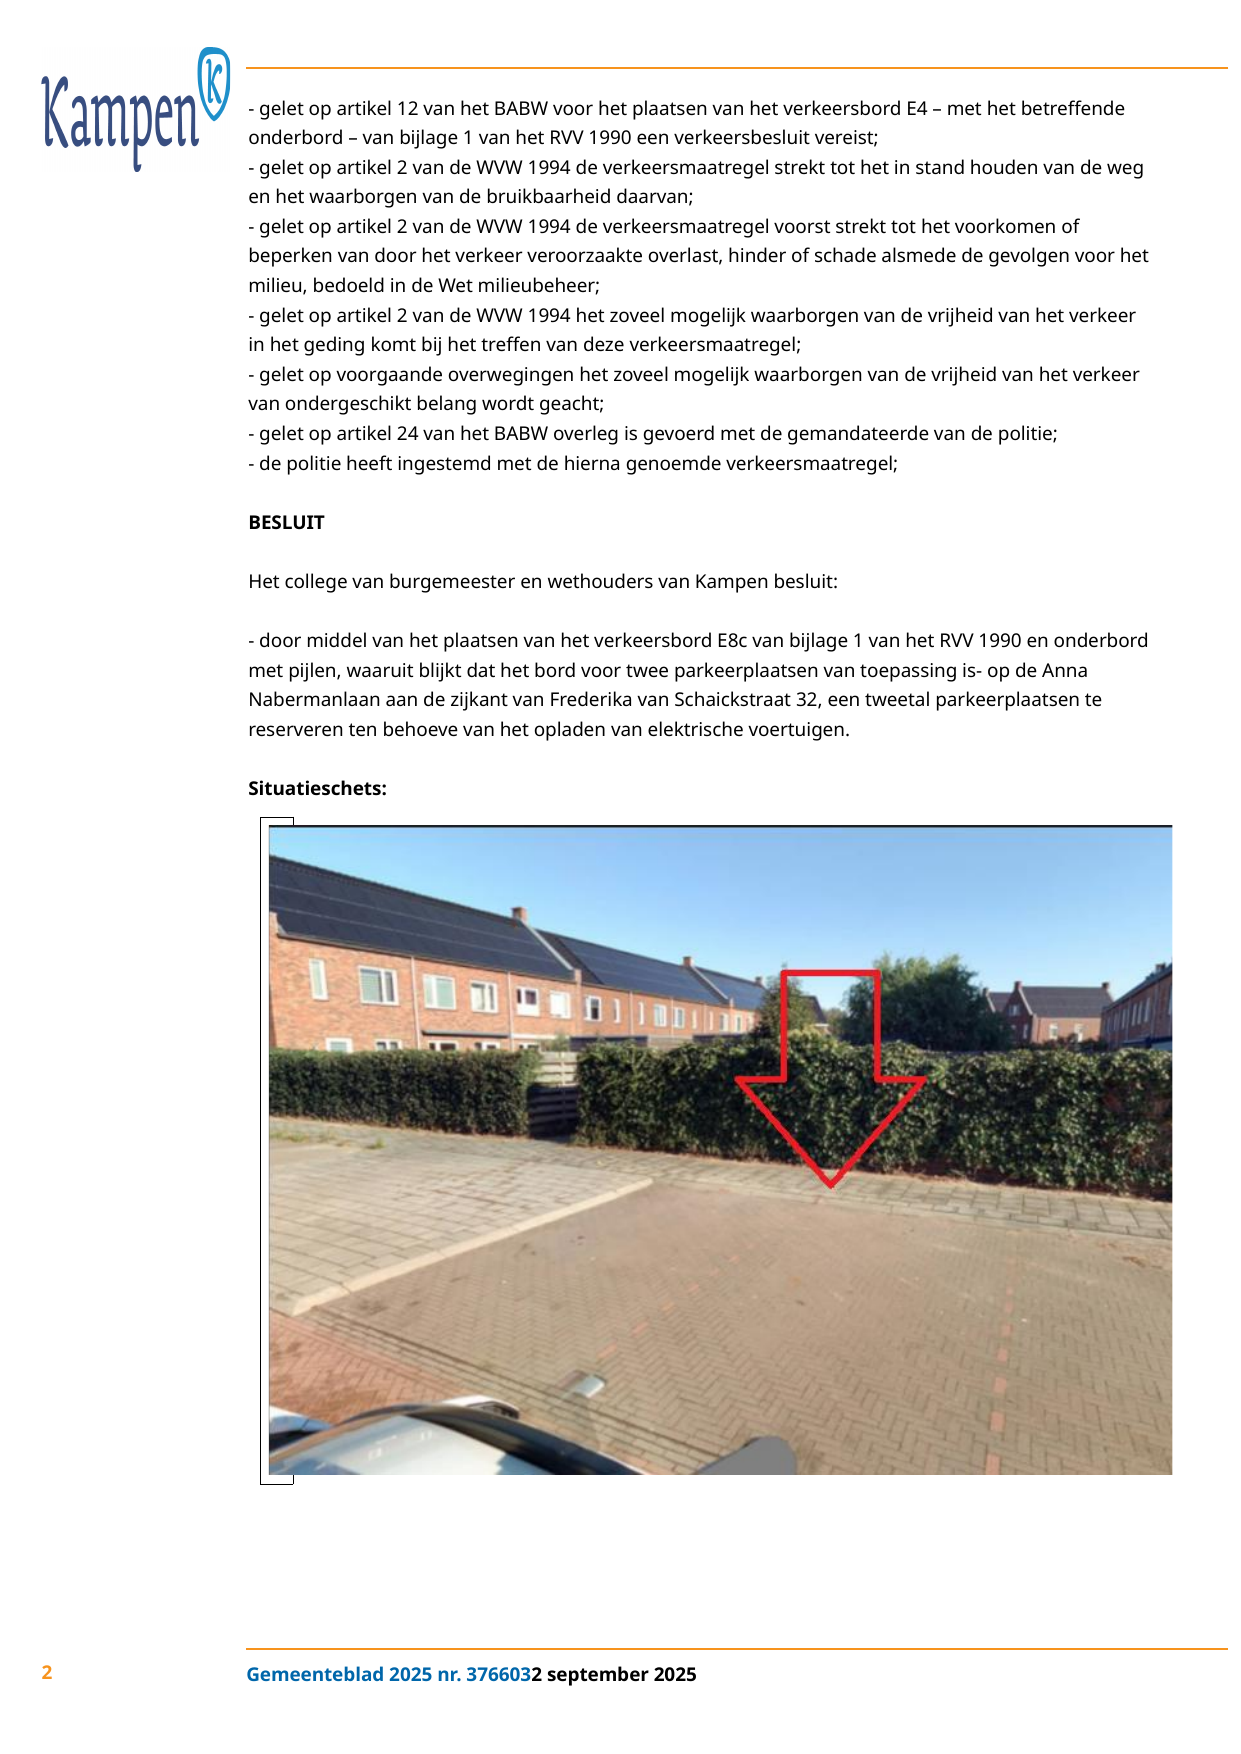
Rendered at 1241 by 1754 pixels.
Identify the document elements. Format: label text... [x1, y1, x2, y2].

text BESLUIT [248, 509, 1152, 535]
text - de politie heeft ingestemd met de hierna genoemde verkeersmaatregel; [248, 450, 1152, 476]
picture [41, 47, 231, 172]
text - gelet op artikel 24 van het BABW overleg is gevoerd met de gemandateerde van de politie; [248, 420, 1152, 446]
text - gelet op voorgaande overwegingen het zoveel mogelijk waarborgen van de vrijheid van het verkeer van ondergeschikt belang wordt geacht; [248, 361, 1152, 416]
text - gelet op artikel 2 van de WVW 1994 de verkeersmaatregel voorst strekt tot het voorkomen of beperken van door het verkeer veroorzaakte overlast, hinder of schade alsmede de gevolgen voor het milieu, bedoeld in de Wet milieubeheer; [248, 213, 1152, 298]
picture [268, 825, 1173, 1475]
text - gelet op artikel 12 van het BABW voor het plaatsen van het verkeersbord E4 – met het betreffende onderbord – van bijlage 1 van het RVV 1990 een verkeersbesluit vereist; [248, 95, 1152, 150]
text - door middel van het plaatsen van het verkeersbord E8c van bijlage 1 van het RVV 1990 en onderbord met pijlen, waaruit blijkt dat het bord voor twee parkeerplaatsen van toepassing is- op de Anna Nabermanlaan aan de zijkant van Frederika van Schaickstraat 32, een tweetal parkeerplaatsen te reserveren ten behoeve van het opladen van elektrische voertuigen. [248, 627, 1152, 742]
text Het college van burgemeester en wethouders van Kampen besluit: [248, 568, 1152, 594]
text Situatieschets: [248, 775, 1152, 801]
text - gelet op artikel 2 van de WVW 1994 de verkeersmaatregel strekt tot het in stand houden van de weg en het waarborgen van de bruikbaarheid daarvan; [248, 154, 1152, 209]
text - gelet op artikel 2 van de WVW 1994 het zoveel mogelijk waarborgen van de vrijheid van het verkeer in het geding komt bij het treffen van deze verkeersmaatregel; [248, 302, 1152, 357]
